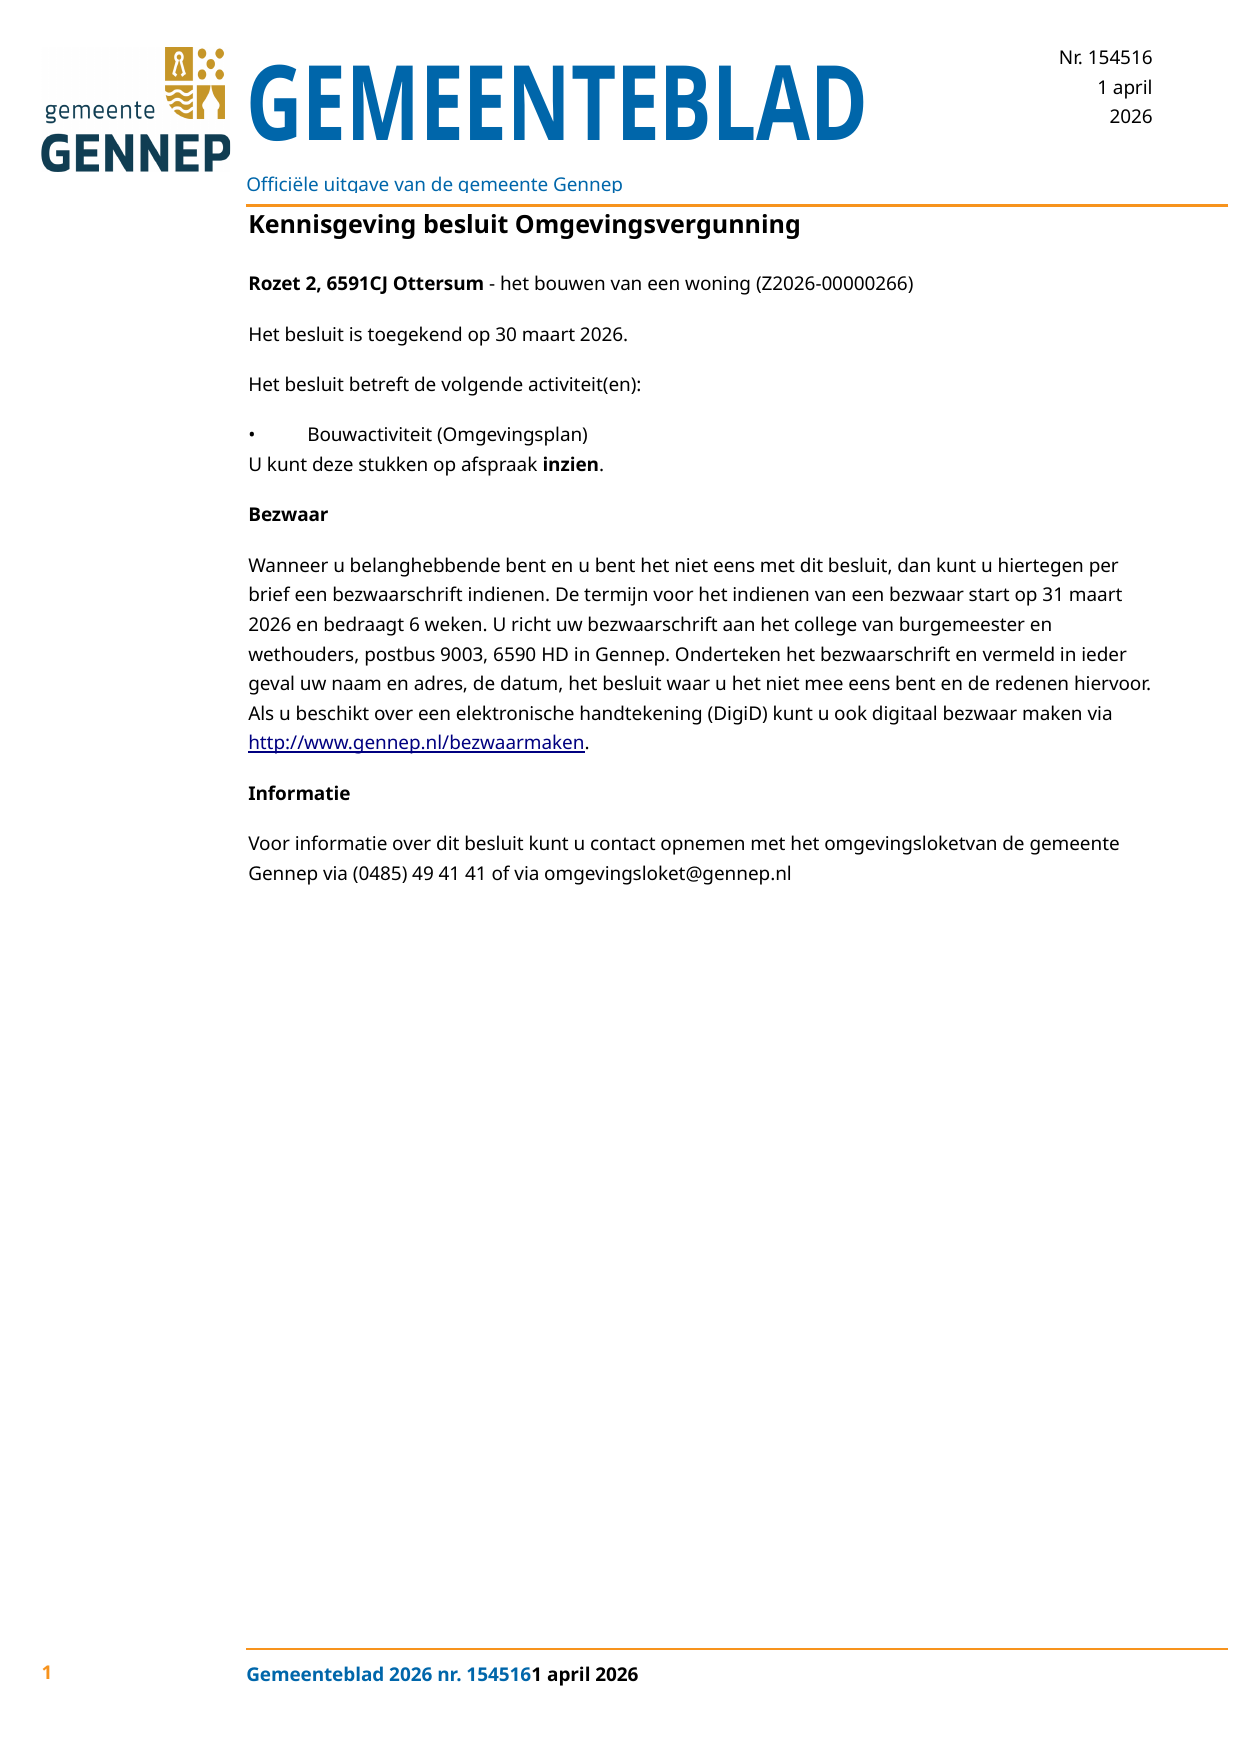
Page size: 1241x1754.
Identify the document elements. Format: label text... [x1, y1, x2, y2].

text Het besluit is toegekend op 30 maart 2026. [248, 321, 1152, 346]
text Rozet 2, 6591CJ Ottersum - het bouwen van een woning (Z2026-00000266) [248, 270, 1152, 296]
text Kennisgeving besluit Omgevingsvergunning [248, 207, 1152, 241]
text Wanneer u belanghebbende bent en u bent het niet eens met dit besluit, dan kunt u hiertegen per brief een bezwaarschrift indienen. De termijn voor het indienen van een bezwaar start op 31 maart 2026 en bedraagt 6 weken. U richt uw bezwaarschrift aan het college van burgemeester en wethouders, postbus 9003, 6590 HD in Gennep. Onderteken het bezwaarschrift en vermeld in ieder geval uw naam en adres, de datum, het besluit waar u het niet mee eens bent en de redenen hiervoor. Als u beschikt over een elektronische handtekening (DigiD) kunt u ook digitaal bezwaar maken via http://www.gennep.nl/bezwaarmaken. [248, 552, 1152, 755]
list Bouwactiviteit (Omgevingsplan) [248, 422, 1152, 447]
text Informatie [248, 780, 1152, 806]
text U kunt deze stukken op afspraak inzien. [248, 451, 1152, 477]
picture [41, 47, 231, 172]
text Voor informatie over dit besluit kunt u contact opnemen met het omgevingsloketvan de gemeente Gennep via (0485) 49 41 41 of via omgevingsloket@gennep.nl [248, 830, 1152, 886]
text Het besluit betreft de volgende activiteit(en): [248, 371, 1152, 397]
text Bezwaar [248, 502, 1152, 527]
